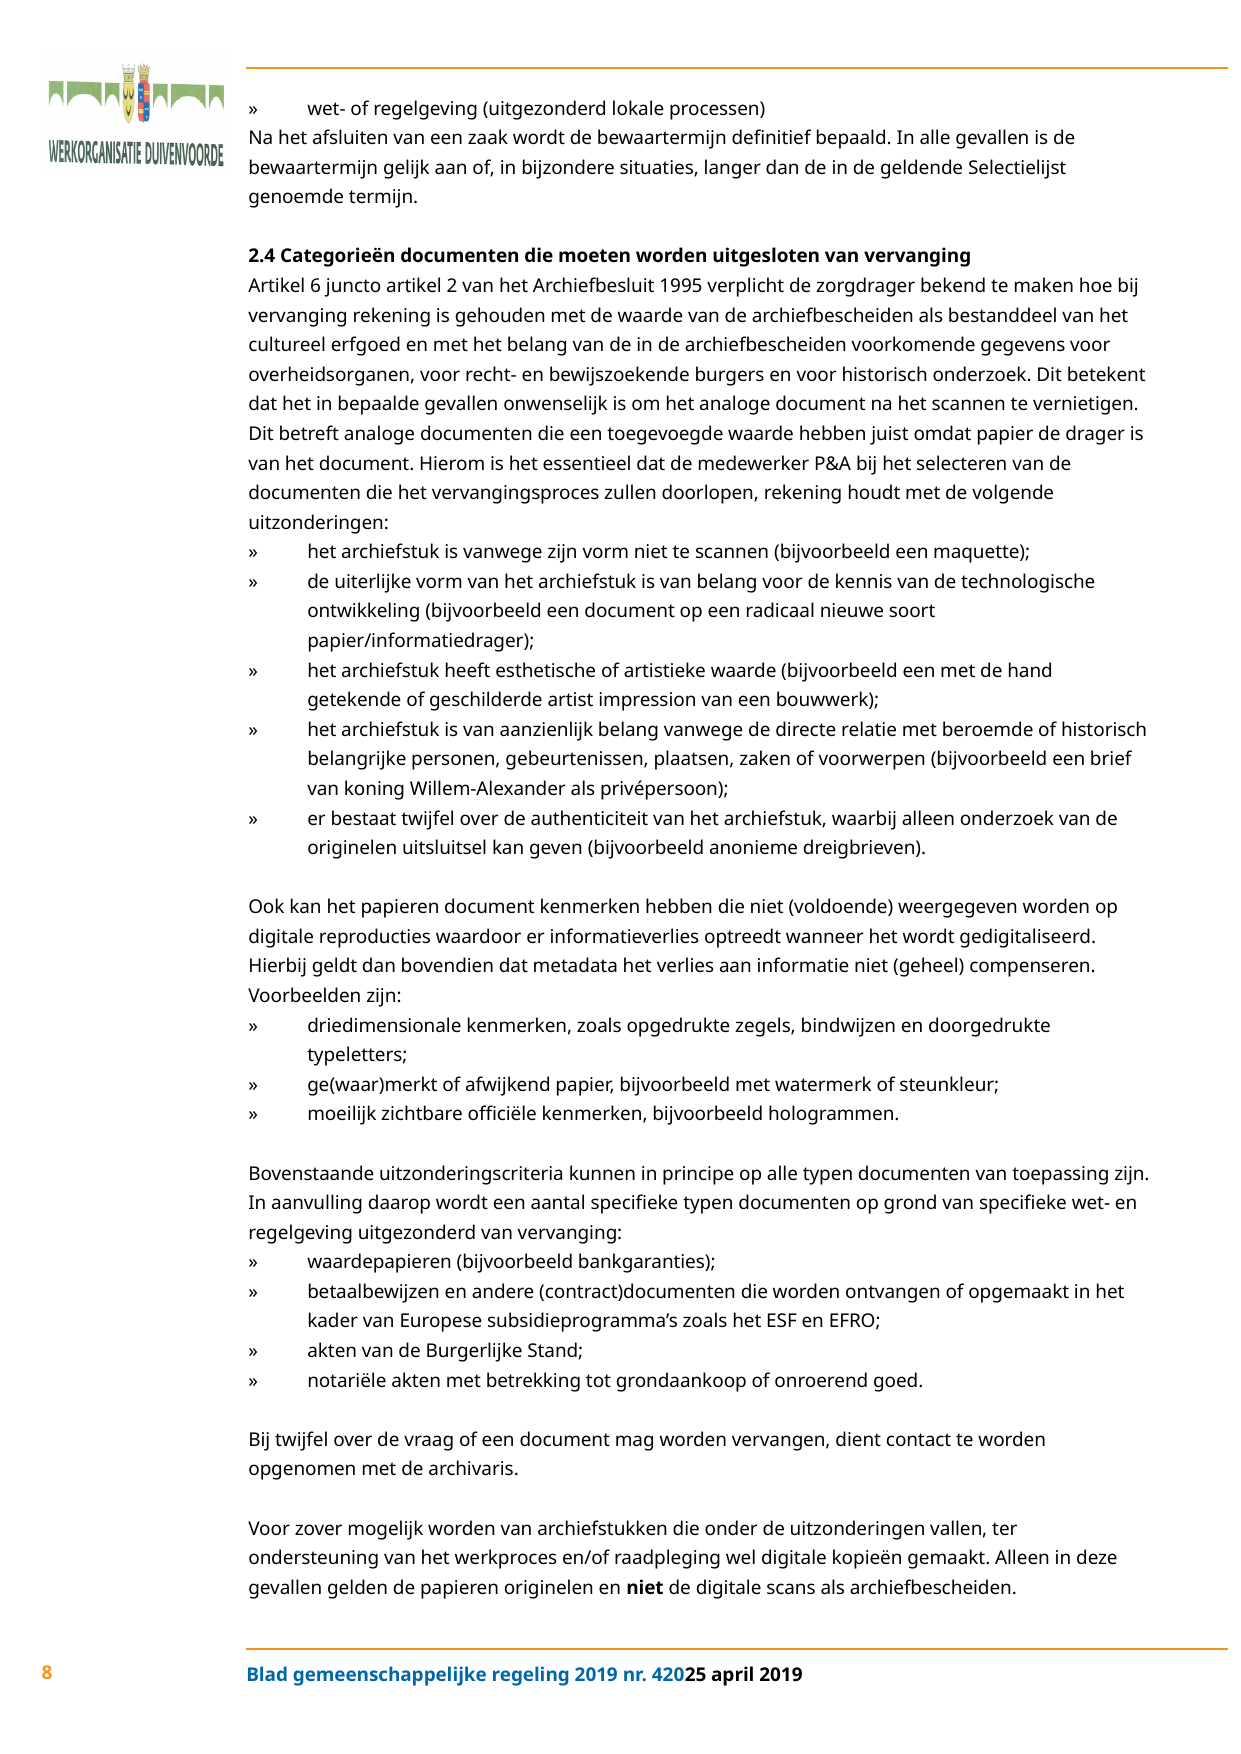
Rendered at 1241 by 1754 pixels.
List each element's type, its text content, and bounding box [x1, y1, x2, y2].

list wet- of regelgeving (uitgezonderd lokale processen) [248, 95, 1152, 121]
text Voor zover mogelijk worden van archiefstukken die onder de uitzonderingen vallen, ter ondersteuning van het werkproces en/of raadpleging wel digitale kopieën gemaakt. Alleen in deze gevallen gelden de papieren originelen en niet de digitale scans als archiefbescheiden. [248, 1515, 1152, 1600]
text Ook kan het papieren document kenmerken hebben die niet (voldoende) weergegeven worden op digitale reproducties waardoor er informatieverlies optreedt wanneer het wordt gedigitaliseerd. Hierbij geldt dan bovendien dat metadata het verlies aan informatie niet (geheel) compenseren. [248, 893, 1152, 978]
list akten van de Burgerlijke Stand; [248, 1337, 1152, 1363]
text Bij twijfel over de vraag of een document mag worden vervangen, dient contact te worden opgenomen met de archivaris. [248, 1426, 1152, 1481]
list ge(waar)merkt of afwijkend papier, bijvoorbeeld met watermerk of steunkleur; [248, 1071, 1152, 1097]
list het archiefstuk is vanwege zijn vorm niet te scannen (bijvoorbeeld een maquette); [248, 538, 1152, 564]
list de uiterlijke vorm van het archiefstuk is van belang voor de kennis van de technologische ontwikkeling (bijvoorbeeld een document op een radicaal nieuwe soort papier/informatiedrager); [248, 568, 1152, 653]
list moeilijk zichtbare officiële kenmerken, bijvoorbeeld hologrammen. [248, 1101, 1152, 1126]
text Voorbeelden zijn: [248, 982, 1152, 1008]
list het archiefstuk is van aanzienlijk belang vanwege de directe relatie met beroemde of historisch belangrijke personen, gebeurtenissen, plaatsen, zaken of voorwerpen (bijvoorbeeld een brief van koning Willem-Alexander als privépersoon); [248, 716, 1152, 801]
list waardepapieren (bijvoorbeeld bankgaranties); [248, 1248, 1152, 1274]
list het archiefstuk heeft esthetische of artistieke waarde (bijvoorbeeld een met de hand getekende of geschilderde artist impression van een bouwwerk); [248, 657, 1152, 712]
list er bestaat twijfel over de authenticiteit van het archiefstuk, waarbij alleen onderzoek van de originelen uitsluitsel kan geven (bijvoorbeeld anonieme dreigbrieven). [248, 805, 1152, 860]
list notariële akten met betrekking tot grondaankoop of onroerend goed. [248, 1367, 1152, 1393]
text Bovenstaande uitzonderingscriteria kunnen in principe op alle typen documenten van toepassing zijn. In aanvulling daarop wordt een aantal specifieke typen documenten op grond van specifieke wet- en regelgeving uitgezonderd van vervanging: [248, 1160, 1152, 1245]
list driedimensionale kenmerken, zoals opgedrukte zegels, bindwijzen en doorgedrukte typeletters; [248, 1012, 1152, 1067]
text Na het afsluiten van een zaak wordt de bewaartermijn definitief bepaald. In alle gevallen is de bewaartermijn gelijk aan of, in bijzondere situaties, langer dan de in de geldende Selectielijst genoemde termijn. [248, 124, 1152, 209]
picture [41, 47, 231, 172]
text Artikel 6 juncto artikel 2 van het Archiefbesluit 1995 verplicht de zorgdrager bekend te maken hoe bij vervanging rekening is gehouden met de waarde van de archiefbescheiden als bestanddeel van het cultureel erfgoed en met het belang van de in de archiefbescheiden voorkomende gegevens voor overheidsorganen, voor recht- en bewijszoekende burgers en voor historisch onderzoek. Dit betekent dat het in bepaalde gevallen onwenselijk is om het analoge document na het scannen te vernietigen. Dit betreft analoge documenten die een toegevoegde waarde hebben juist omdat papier de drager is van het document. Hierom is het essentieel dat de medewerker P&A bij het selecteren van de documenten die het vervangingsproces zullen doorlopen, rekening houdt met de volgende uitzonderingen: [248, 272, 1152, 535]
list betaalbewijzen en andere (contract)documenten die worden ontvangen of opgemaakt in het kader van Europese subsidieprogramma’s zoals het ESF en EFRO; [248, 1278, 1152, 1333]
text 2.4 Categorieën documenten die moeten worden uitgesloten van vervanging [248, 243, 1152, 268]
